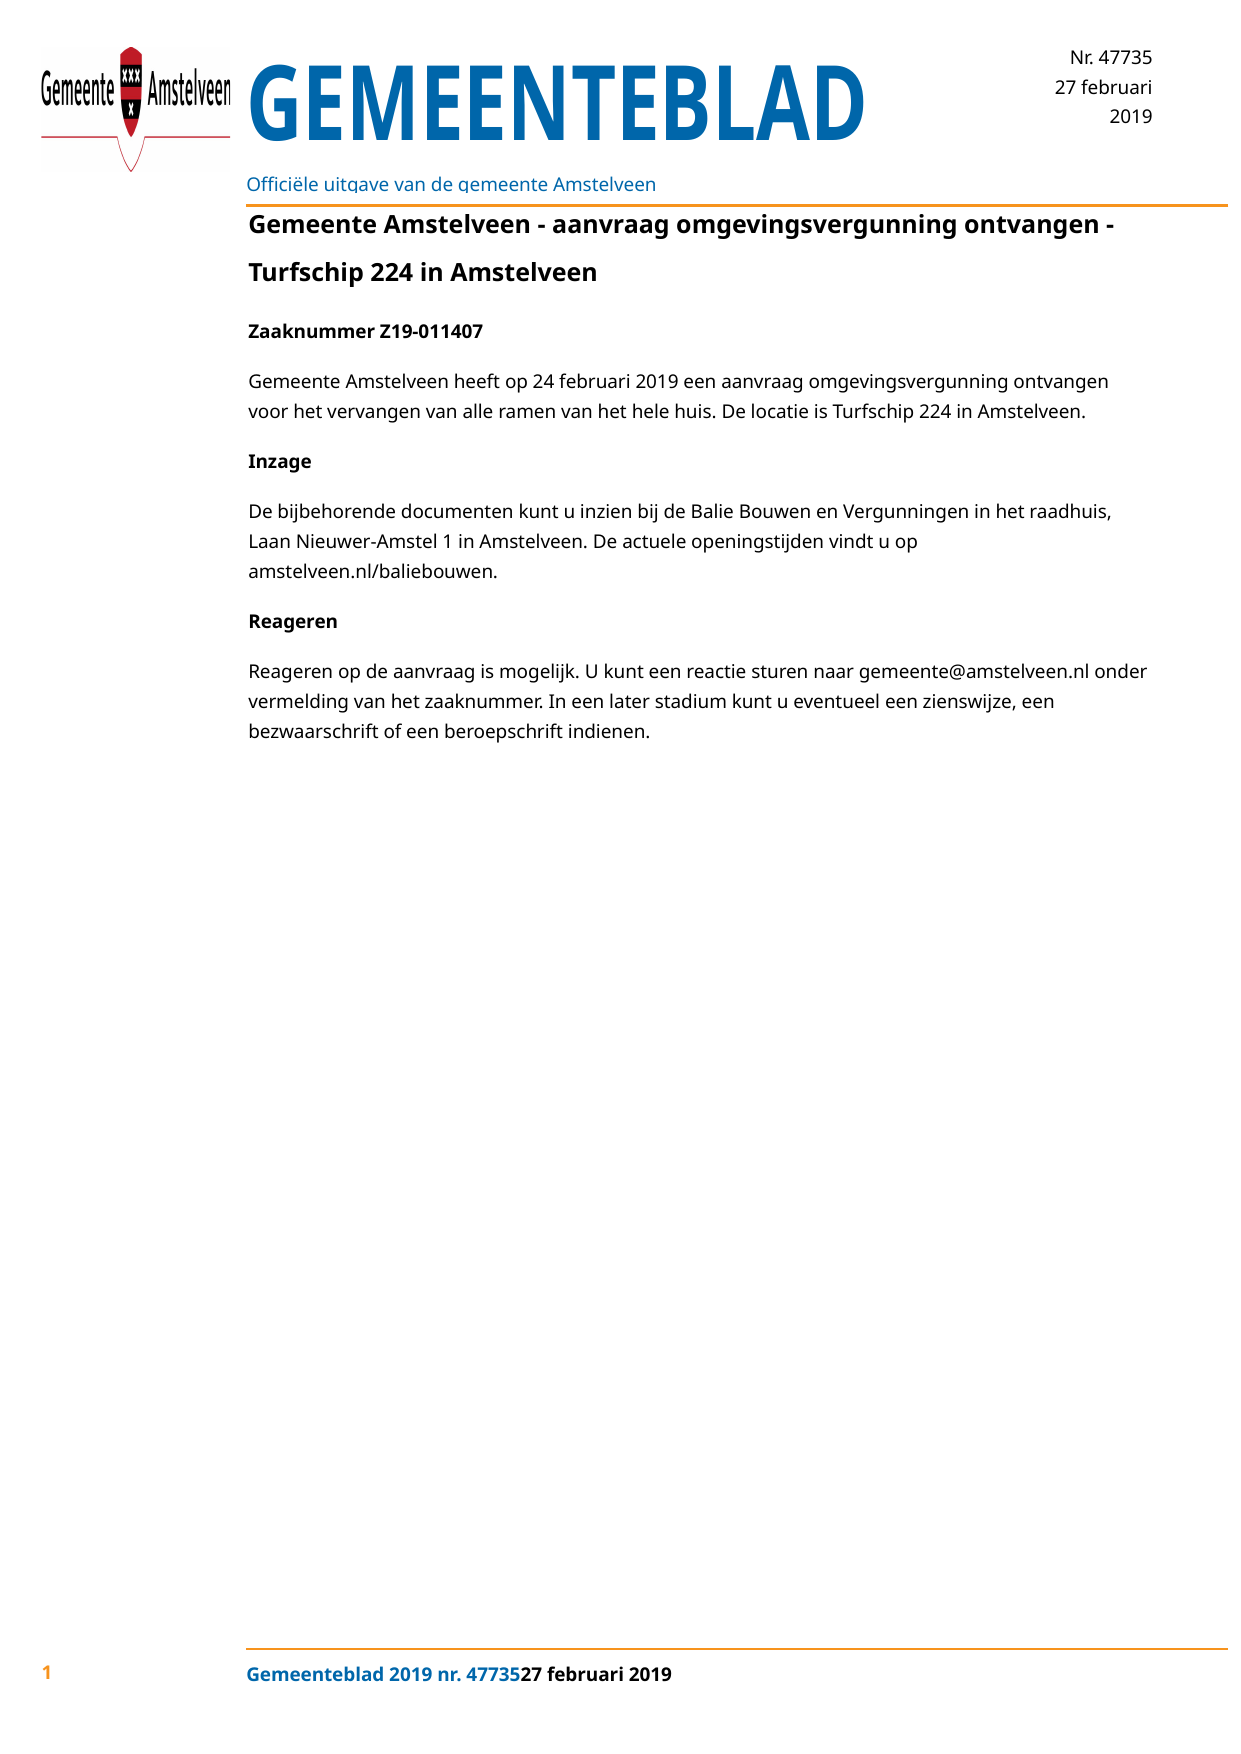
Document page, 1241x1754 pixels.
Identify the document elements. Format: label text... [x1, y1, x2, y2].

text Inzage [248, 448, 1152, 474]
text De bijbehorende documenten kunt u inzien bij de Balie Bouwen en Vergunningen in het raadhuis, Laan Nieuwer-Amstel 1 in Amstelveen. De actuele openingstijden vindt u op amstelveen.nl/baliebouwen. [248, 499, 1152, 584]
text Gemeente Amstelveen - aanvraag omgevingsvergunning ontvangen - Turfschip 224 in Amstelveen [248, 207, 1152, 288]
text Gemeente Amstelveen heeft op 24 februari 2019 een aanvraag omgevingsvergunning ontvangen voor het vervangen van alle ramen van het hele huis. De locatie is Turfschip 224 in Amstelveen. [248, 368, 1152, 424]
picture [41, 47, 231, 172]
text Zaaknummer Z19-011407 [248, 318, 1152, 344]
text Reageren [248, 608, 1152, 634]
text Reageren op de aanvraag is mogelijk. U kunt een reactie sturen naar gemeente@amstelveen.nl onder vermelding van het zaaknummer. In een later stadium kunt u eventueel een zienswijze, een bezwaarschrift of een beroepschrift indienen. [248, 659, 1152, 744]
